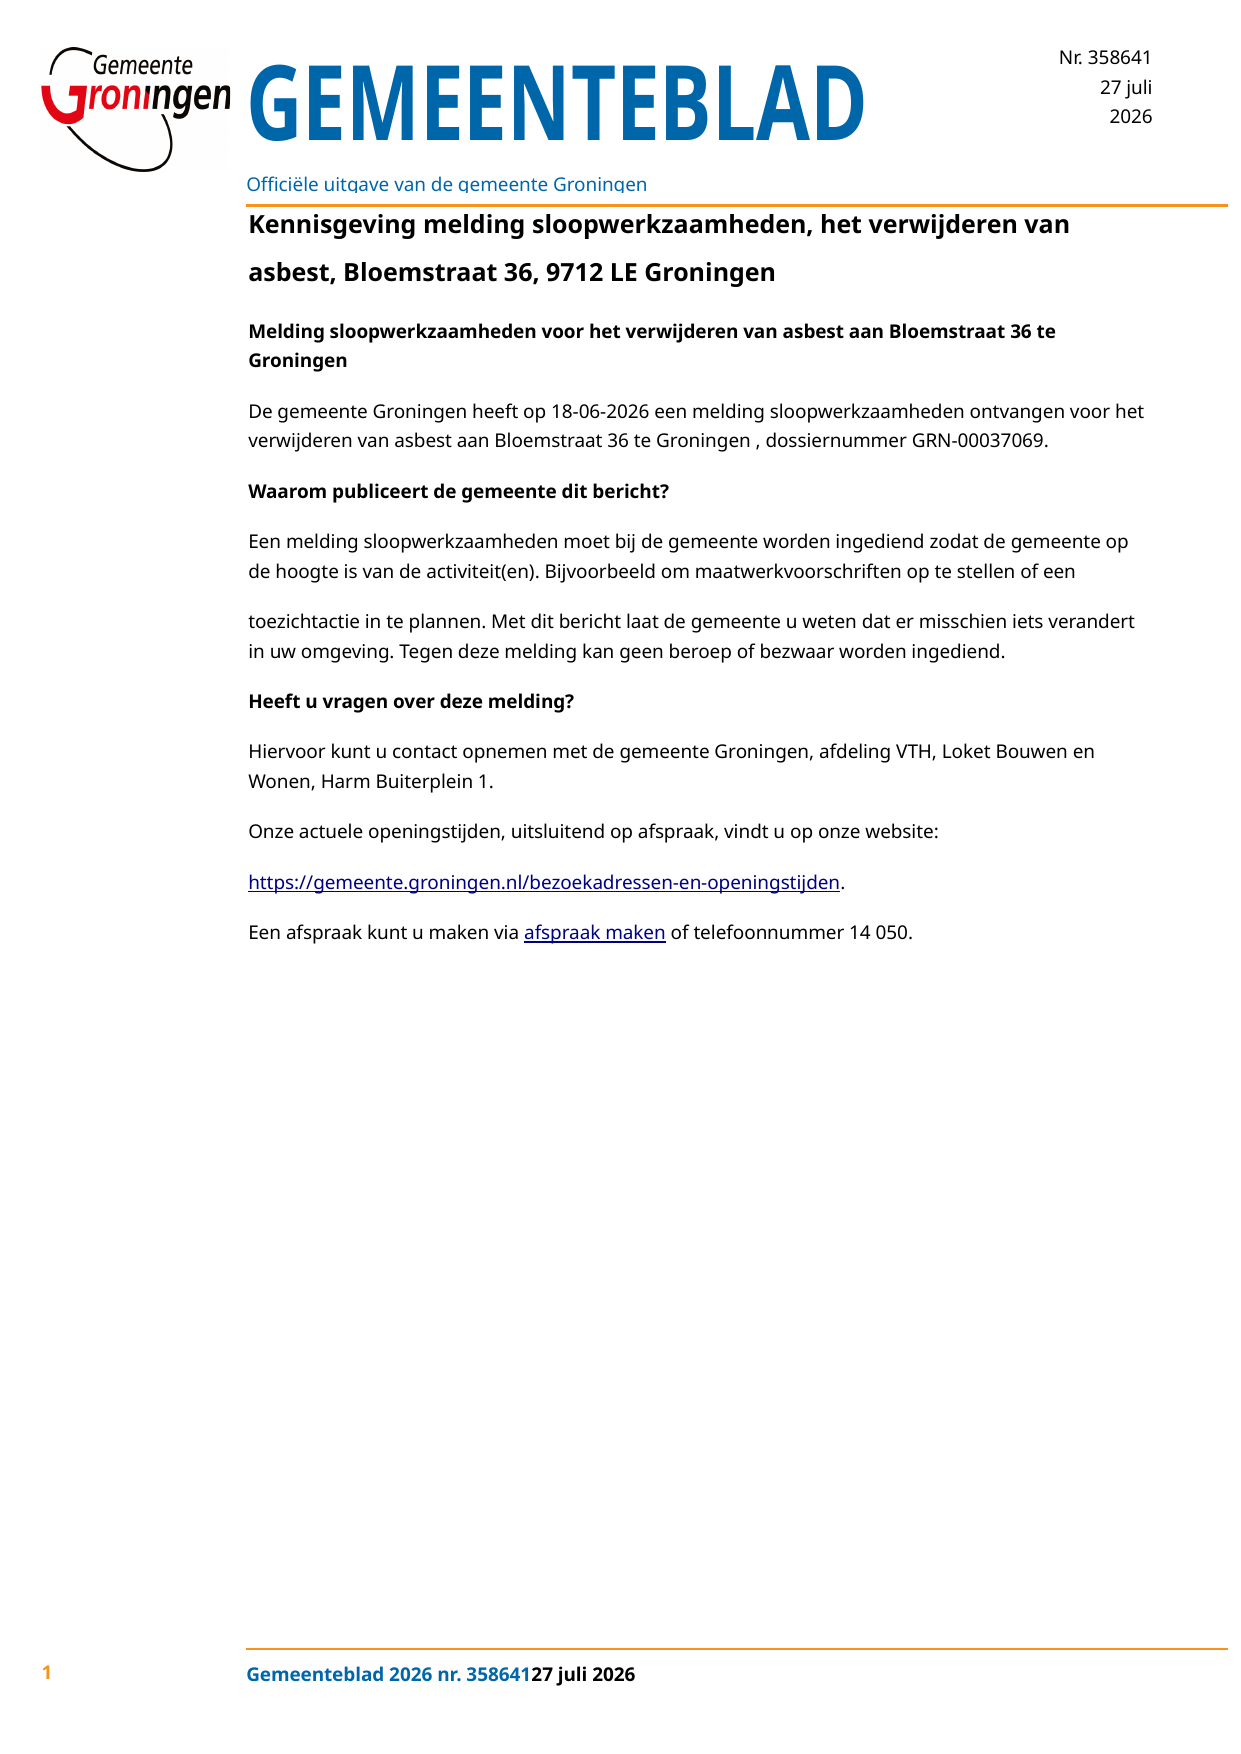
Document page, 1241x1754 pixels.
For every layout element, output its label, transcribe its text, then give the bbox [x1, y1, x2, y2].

picture [41, 47, 231, 172]
text Melding sloopwerkzaamheden voor het verwijderen van asbest aan Bloemstraat 36 te Groningen [248, 318, 1152, 373]
text https://gemeente.groningen.nl/bezoekadressen-en-openingstijden. [248, 869, 1152, 895]
text Een afspraak kunt u maken via afspraak maken of telefoonnummer 14 050. [248, 919, 1152, 945]
text Hiervoor kunt u contact opnemen met de gemeente Groningen, afdeling VTH, Loket Bouwen en Wonen, Harm Buiterplein 1. [248, 739, 1152, 794]
text toezichtactie in te plannen. Met dit bericht laat de gemeente u weten dat er misschien iets verandert in uw omgeving. Tegen deze melding kan geen beroep of bezwaar worden ingediend. [248, 608, 1152, 664]
text Onze actuele openingstijden, uitsluitend op afspraak, vindt u op onze website: [248, 819, 1152, 844]
text Waarom publiceert de gemeente dit bericht? [248, 478, 1152, 504]
text Heeft u vragen over deze melding? [248, 688, 1152, 714]
text De gemeente Groningen heeft op 18-06-2026 een melding sloopwerkzaamheden ontvangen voor het verwijderen van asbest aan Bloemstraat 36 te Groningen , dossiernummer GRN-00037069. [248, 398, 1152, 453]
text Een melding sloopwerkzaamheden moet bij de gemeente worden ingediend zodat de gemeente op de hoogte is van de activiteit(en). Bijvoorbeeld om maatwerkvoorschriften op te stellen of een [248, 528, 1152, 584]
text Kennisgeving melding sloopwerkzaamheden, het verwijderen van asbest, Bloemstraat 36, 9712 LE Groningen [248, 207, 1152, 288]
